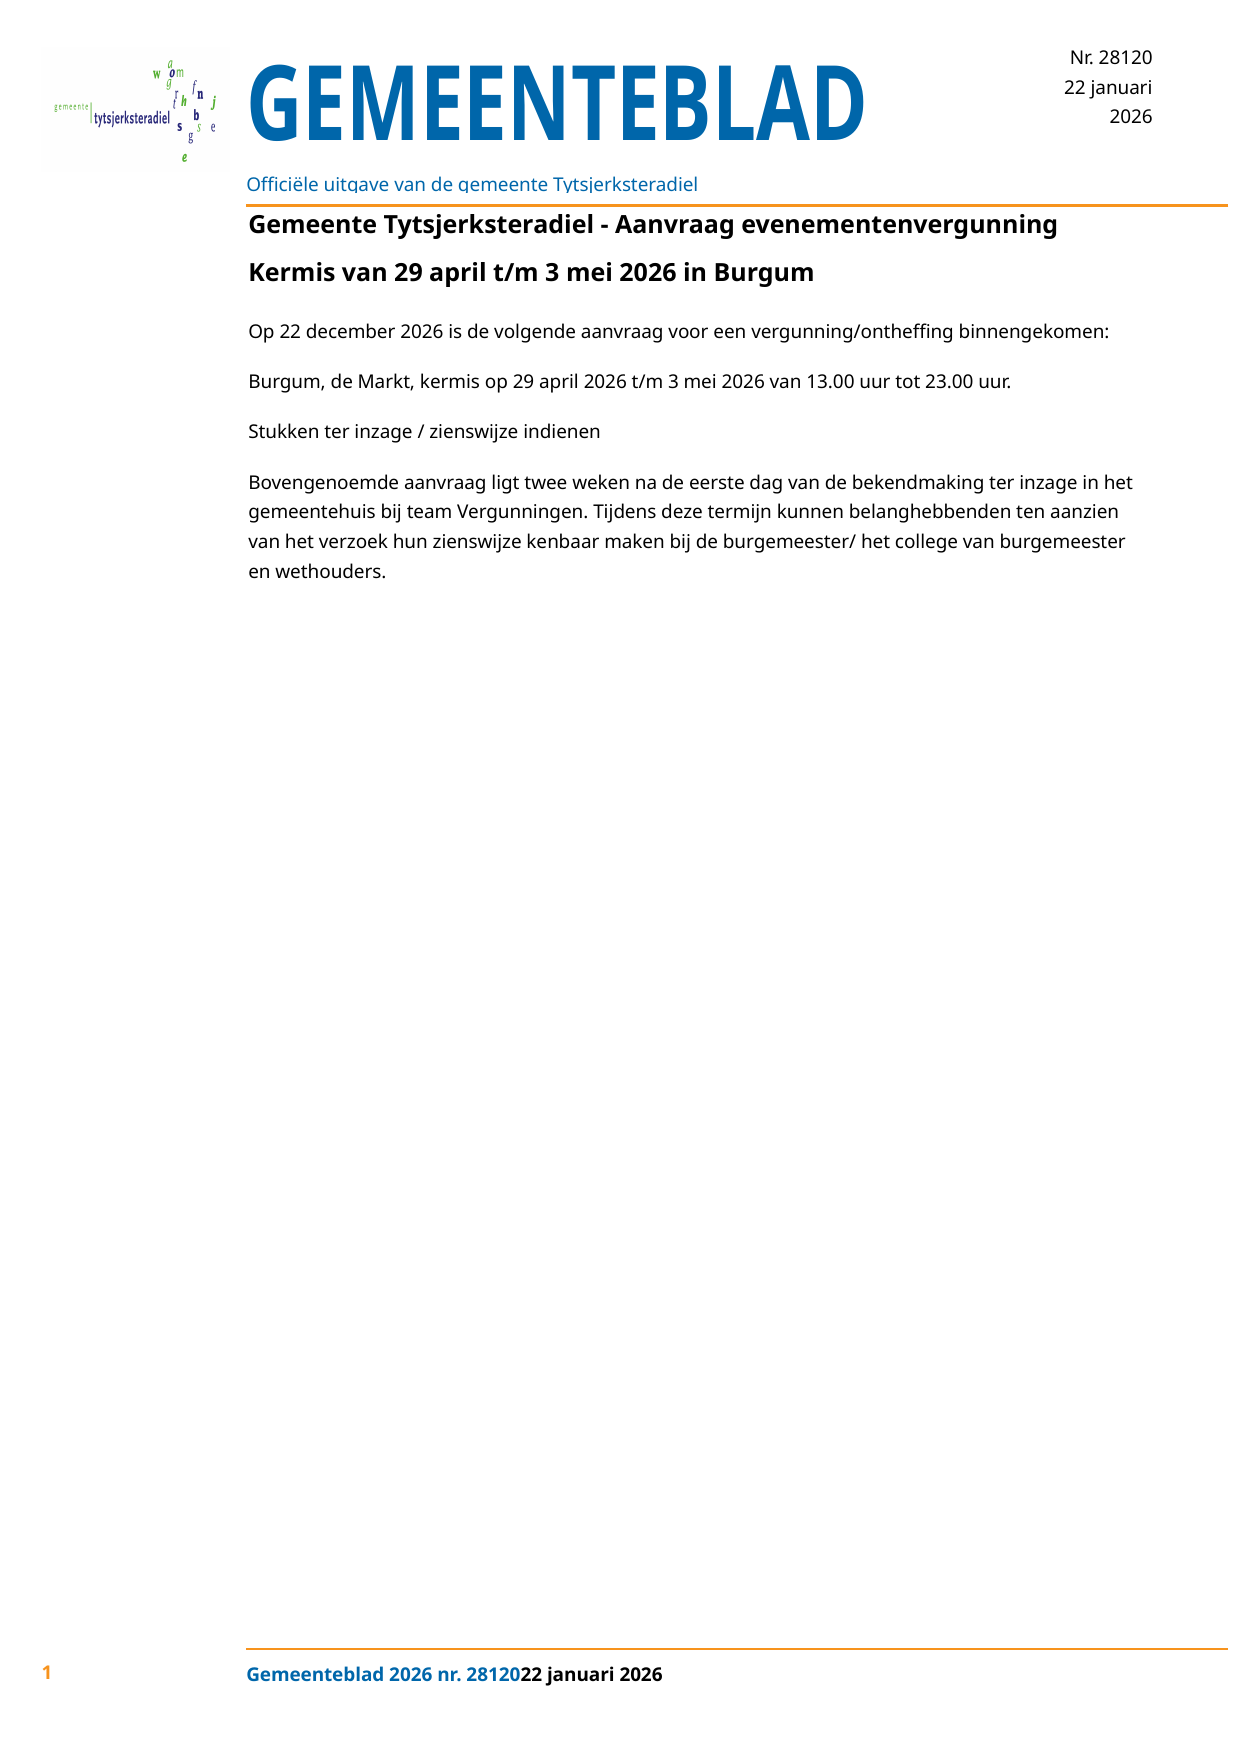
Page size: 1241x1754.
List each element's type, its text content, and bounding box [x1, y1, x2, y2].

text Gemeente Tytsjerksteradiel - Aanvraag evenementenvergunning Kermis van 29 april t/m 3 mei 2026 in Burgum [248, 207, 1152, 288]
text Burgum, de Markt, kermis op 29 april 2026 t/m 3 mei 2026 van 13.00 uur tot 23.00 uur. [248, 368, 1152, 394]
picture [41, 47, 231, 172]
text Op 22 december 2026 is de volgende aanvraag voor een vergunning/ontheffing binnengekomen: [248, 318, 1152, 344]
text Stukken ter inzage / zienswijze indienen [248, 419, 1152, 444]
text Bovengenoemde aanvraag ligt twee weken na de eerste dag van de bekendmaking ter inzage in het gemeentehuis bij team Vergunningen. Tijdens deze termijn kunnen belanghebbenden ten aanzien van het verzoek hun zienswijze kenbaar maken bij de burgemeester/ het college van burgemeester en wethouders. [248, 469, 1152, 584]
